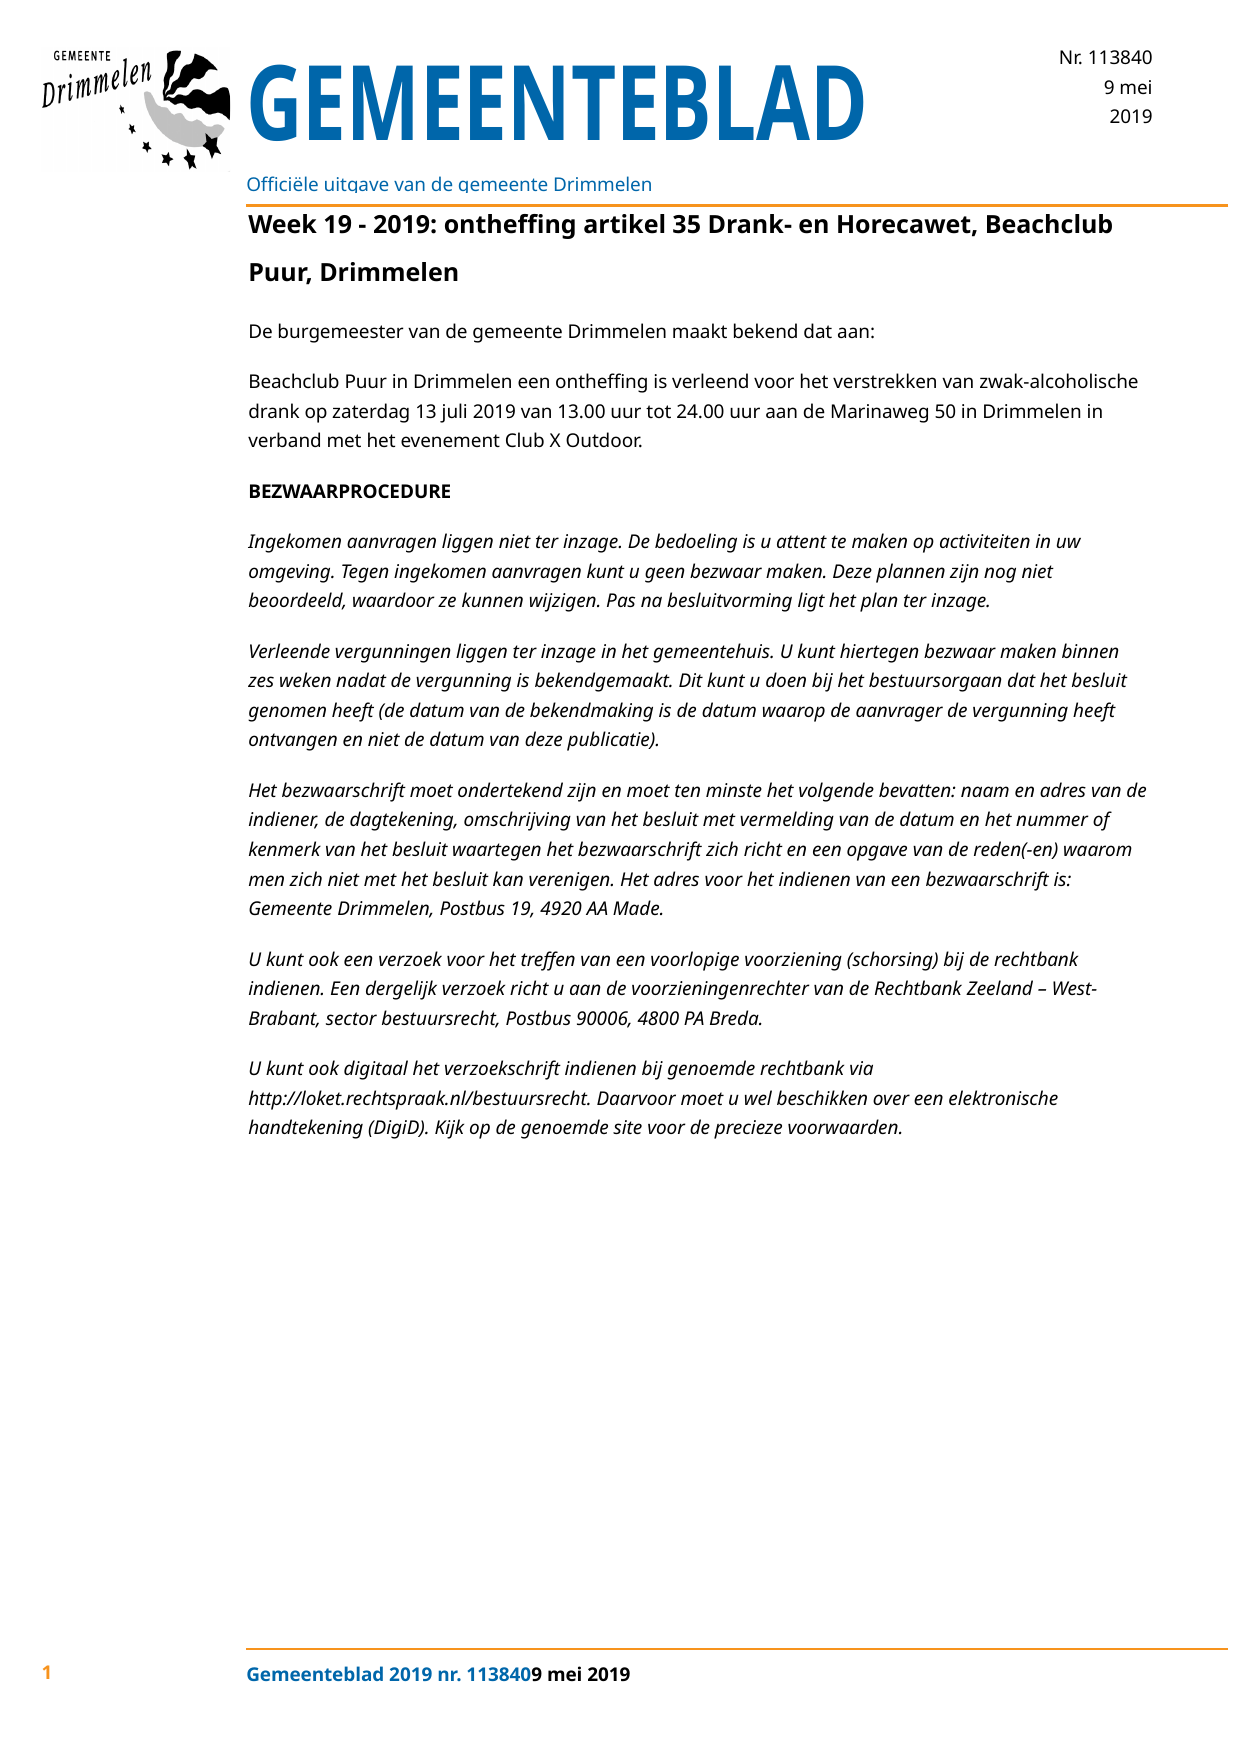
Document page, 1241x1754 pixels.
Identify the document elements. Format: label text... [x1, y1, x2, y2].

text Verleende vergunningen liggen ter inzage in het gemeentehuis. U kunt hiertegen bezwaar maken binnen zes weken nadat de vergunning is bekendgemaakt. Dit kunt u doen bij het bestuursorgaan dat het besluit genomen heeft (de datum van de bekendmaking is de datum waarop de aanvrager de vergunning heeft ontvangen en niet de datum van deze publicatie). [248, 638, 1152, 752]
text Het bezwaarschrift moet ondertekend zijn en moet ten minste het volgende bevatten: naam en adres van de indiener, de dagtekening, omschrijving van het besluit met vermelding van de datum en het nummer of kenmerk van het besluit waartegen het bezwaarschrift zich richt en een opgave van de reden(-en) waarom men zich niet met het besluit kan verenigen. Het adres voor het indienen van een bezwaarschrift is: Gemeente Drimmelen, Postbus 19, 4920 AA Made. [248, 777, 1152, 921]
text BEZWAARPROCEDURE [248, 478, 1152, 504]
text De burgemeester van de gemeente Drimmelen maakt bekend dat aan: [248, 318, 1152, 344]
text U kunt ook een verzoek voor het treffen van een voorlopige voorziening (schorsing) bij de rechtbank indienen. Een dergelijk verzoek richt u aan de voorzieningenrechter van de Rechtbank Zeeland – West-Brabant, sector bestuursrecht, Postbus 90006, 4800 PA Breda. [248, 946, 1152, 1031]
text U kunt ook digitaal het verzoekschrift indienen bij genoemde rechtbank via http://loket.rechtspraak.nl/bestuursrecht. Daarvoor moet u wel beschikken over een elektronische handtekening (DigiD). Kijk op de genoemde site voor de precieze voorwaarden. [248, 1055, 1152, 1140]
text Week 19 - 2019: ontheffing artikel 35 Drank- en Horecawet, Beachclub Puur, Drimmelen [248, 207, 1152, 288]
picture [41, 47, 231, 172]
text Ingekomen aanvragen liggen niet ter inzage. De bedoeling is u attent te maken op activiteiten in uw omgeving. Tegen ingekomen aanvragen kunt u geen bezwaar maken. Deze plannen zijn nog niet beoordeeld, waardoor ze kunnen wijzigen. Pas na besluitvorming ligt het plan ter inzage. [248, 528, 1152, 613]
text Beachclub Puur in Drimmelen een ontheffing is verleend voor het verstrekken van zwak-alcoholische drank op zaterdag 13 juli 2019 van 13.00 uur tot 24.00 uur aan de Marinaweg 50 in Drimmelen in verband met het evenement Club X Outdoor. [248, 368, 1152, 453]
